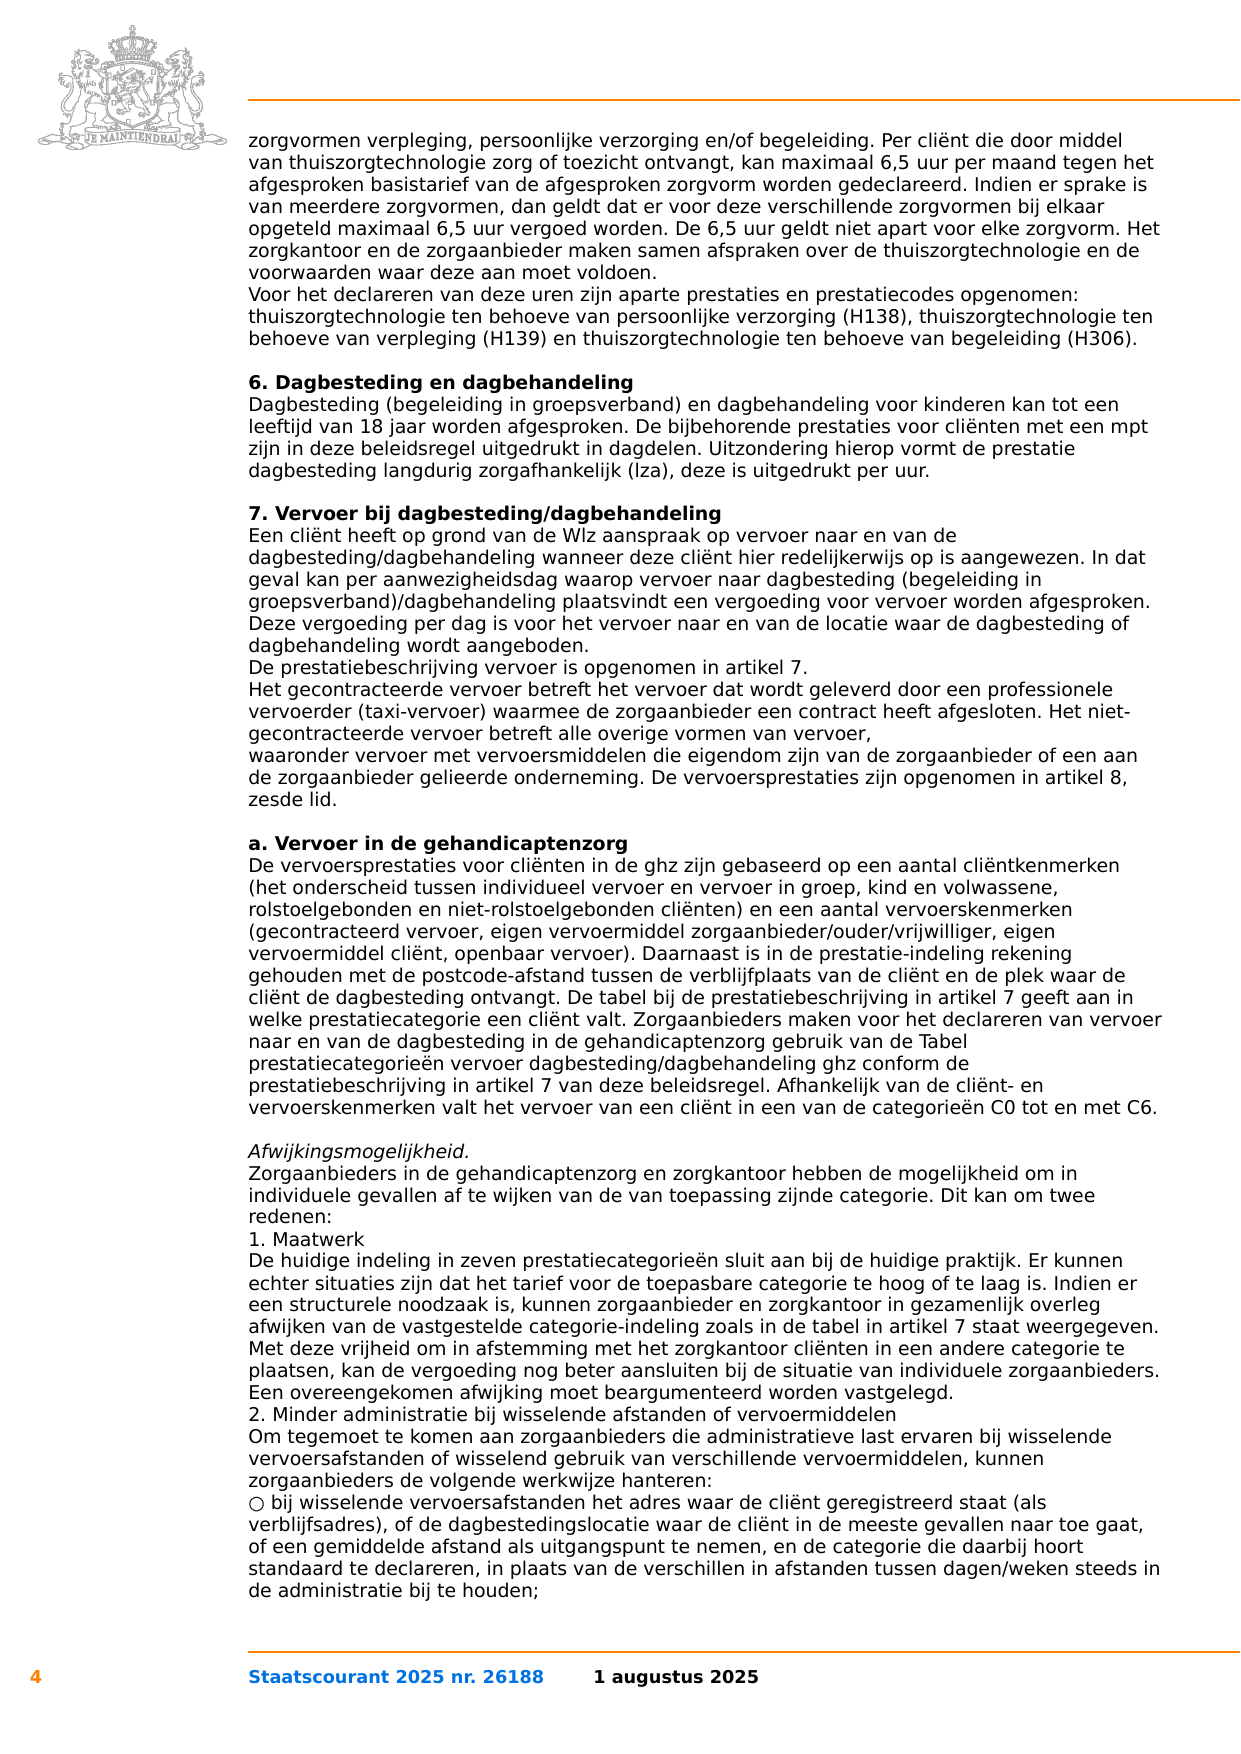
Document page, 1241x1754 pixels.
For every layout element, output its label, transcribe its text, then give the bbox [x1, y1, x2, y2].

subtitle 6. Dagbesteding en dagbehandeling [248, 372, 1163, 393]
text Voor het declareren van deze uren zijn aparte prestaties en prestatiecodes opgenomen: thuiszorgtechnologie ten behoeve van persoonlijke verzorging (H138), thuiszorgtechnologie ten behoeve van verpleging (H139) en thuiszorgtechnologie ten behoeve van begeleiding (H306). [248, 284, 1163, 350]
text 2. Minder administratie bij wisselende afstanden of vervoermiddelen [248, 1404, 1163, 1426]
subtitle a. Vervoer in de gehandicaptenzorg [248, 833, 1163, 855]
text Een cliënt heeft op grond van de Wlz aanspraak op vervoer naar en van de dagbesteding/dagbehandeling wanneer deze cliënt hier redelijkerwijs op is aangewezen. In dat geval kan per aanwezigheidsdag waarop vervoer naar dagbesteding (begeleiding in groepsverband)/dagbehandeling plaatsvindt een vergoeding voor vervoer worden afgesproken. Deze vergoeding per dag is voor het vervoer naar en van de locatie waar de dagbesteding of dagbehandeling wordt aangeboden. [248, 525, 1163, 657]
text De huidige indeling in zeven prestatiecategorieën sluit aan bij de huidige praktijk. Er kunnen echter situaties zijn dat het tarief voor de toepasbare categorie te hoog of te laag is. Indien er een structurele noodzaak is, kunnen zorgaanbieder en zorgkantoor in gezamenlijk overleg afwijken van de vastgestelde categorie-indeling zoals in de tabel in artikel 7 staat weergegeven. Met deze vrijheid om in afstemming met het zorgkantoor cliënten in een andere categorie te plaatsen, kan de vergoeding nog beter aansluiten bij de situatie van individuele zorgaanbieders. Een overeengekomen afwijking moet beargumenteerd worden vastgelegd. [248, 1250, 1163, 1404]
text Dagbesteding (begeleiding in groepsverband) en dagbehandeling voor kinderen kan tot een leeftijd van 18 jaar worden afgesproken. De bijbehorende prestaties voor cliënten met een mpt zijn in deze beleidsregel uitgedrukt in dagdelen. Uitzondering hierop vormt de prestatie dagbesteding langdurig zorgafhankelijk (lza), deze is uitgedrukt per uur. [248, 393, 1163, 481]
text zorgvormen verpleging, persoonlijke verzorging en/of begeleiding. Per cliënt die door middel van thuiszorgtechnologie zorg of toezicht ontvangt, kan maximaal 6,5 uur per maand tegen het afgesproken basistarief van de afgesproken zorgvorm worden gedeclareerd. Indien er sprake is van meerdere zorgvormen, dan geldt dat er voor deze verschillende zorgvormen bij elkaar opgeteld maximaal 6,5 uur vergoed worden. De 6,5 uur geldt niet apart voor elke zorgvorm. Het zorgkantoor en de zorgaanbieder maken samen afspraken over de thuiszorgtechnologie en de voorwaarden waar deze aan moet voldoen. [248, 130, 1163, 284]
text Om tegemoet te komen aan zorgaanbieders die administratieve last ervaren bij wisselende vervoersafstanden of wisselend gebruik van verschillende vervoermiddelen, kunnen zorgaanbieders de volgende werkwijze hanteren: [248, 1426, 1163, 1492]
text Zorgaanbieders in de gehandicaptenzorg en zorgkantoor hebben de mogelijkheid om in individuele gevallen af te wijken van de van toepassing zijnde categorie. Dit kan om twee redenen: [248, 1162, 1163, 1228]
picture [38, 25, 227, 150]
text 1. Maatwerk [248, 1228, 1163, 1250]
subtitle 7. Vervoer bij dagbesteding/dagbehandeling [248, 503, 1163, 525]
text Het gecontracteerde vervoer betreft het vervoer dat wordt geleverd door een professionele vervoerder (taxi-vervoer) waarmee de zorgaanbieder een contract heeft afgesloten. Het niet-gecontracteerde vervoer betreft alle overige vormen van vervoer, [248, 679, 1163, 745]
subtitle Afwijkingsmogelijkheid. [248, 1141, 1163, 1162]
text ○ bij wisselende vervoersafstanden het adres waar de cliënt geregistreerd staat (als verblijfsadres), of de dagbestedingslocatie waar de cliënt in de meeste gevallen naar toe gaat, of een gemiddelde afstand als uitgangspunt te nemen, en de categorie die daarbij hoort standaard te declareren, in plaats van de verschillen in afstanden tussen dagen/weken steeds in de administratie bij te houden; [248, 1492, 1163, 1602]
text waaronder vervoer met vervoersmiddelen die eigendom zijn van de zorgaanbieder of een aan de zorgaanbieder gelieerde onderneming. De vervoersprestaties zijn opgenomen in artikel 8, zesde lid. [248, 745, 1163, 811]
text De prestatiebeschrijving vervoer is opgenomen in artikel 7. [248, 657, 1163, 679]
text De vervoersprestaties voor cliënten in de ghz zijn gebaseerd op een aantal cliëntkenmerken (het onderscheid tussen individueel vervoer en vervoer in groep, kind en volwassene, rolstoelgebonden en niet-rolstoelgebonden cliënten) en een aantal vervoerskenmerken (gecontracteerd vervoer, eigen vervoermiddel zorgaanbieder/ouder/vrijwilliger, eigen vervoermiddel cliënt, openbaar vervoer). Daarnaast is in de prestatie-indeling rekening gehouden met de postcode-afstand tussen de verblijfplaats van de cliënt en de plek waar de cliënt de dagbesteding ontvangt. De tabel bij de prestatiebeschrijving in artikel 7 geeft aan in welke prestatiecategorie een cliënt valt. Zorgaanbieders maken voor het declareren van vervoer naar en van de dagbesteding in de gehandicaptenzorg gebruik van de Tabel prestatiecategorieën vervoer dagbesteding/dagbehandeling ghz conform de prestatiebeschrijving in artikel 7 van deze beleidsregel. Afhankelijk van de cliënt- en vervoerskenmerken valt het vervoer van een cliënt in een van de categorieën C0 tot en met C6. [248, 855, 1163, 1119]
